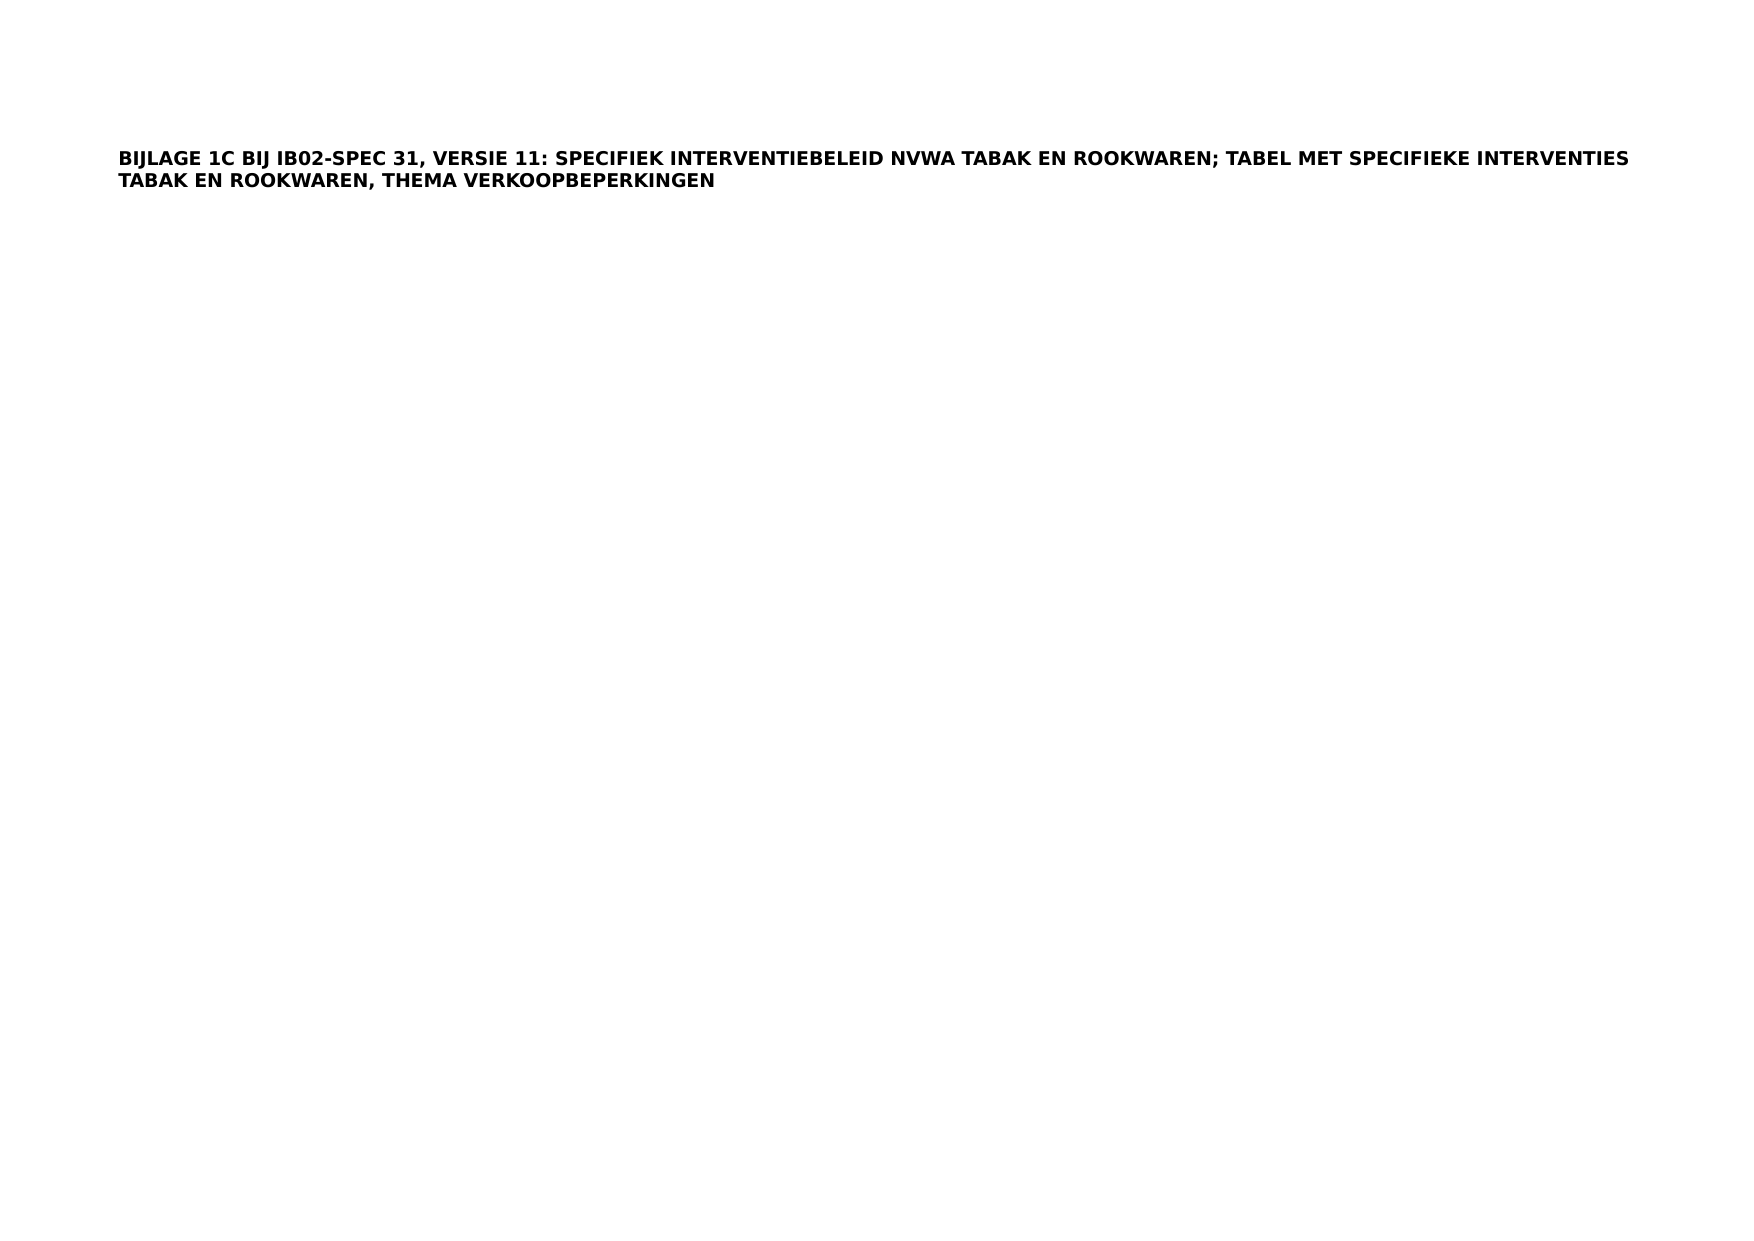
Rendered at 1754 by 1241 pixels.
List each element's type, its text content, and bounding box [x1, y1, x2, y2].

subtitle BIJLAGE 1C BIJ IB02-SPEC 31, VERSIE 11: SPECIFIEK INTERVENTIEBELEID NVWA TABAK EN ROOKWAREN; TABEL MET SPECIFIEKE INTERVENTIES TABAK EN ROOKWAREN, THEMA VERKOOPBEPERKINGEN [118, 148, 1636, 192]
